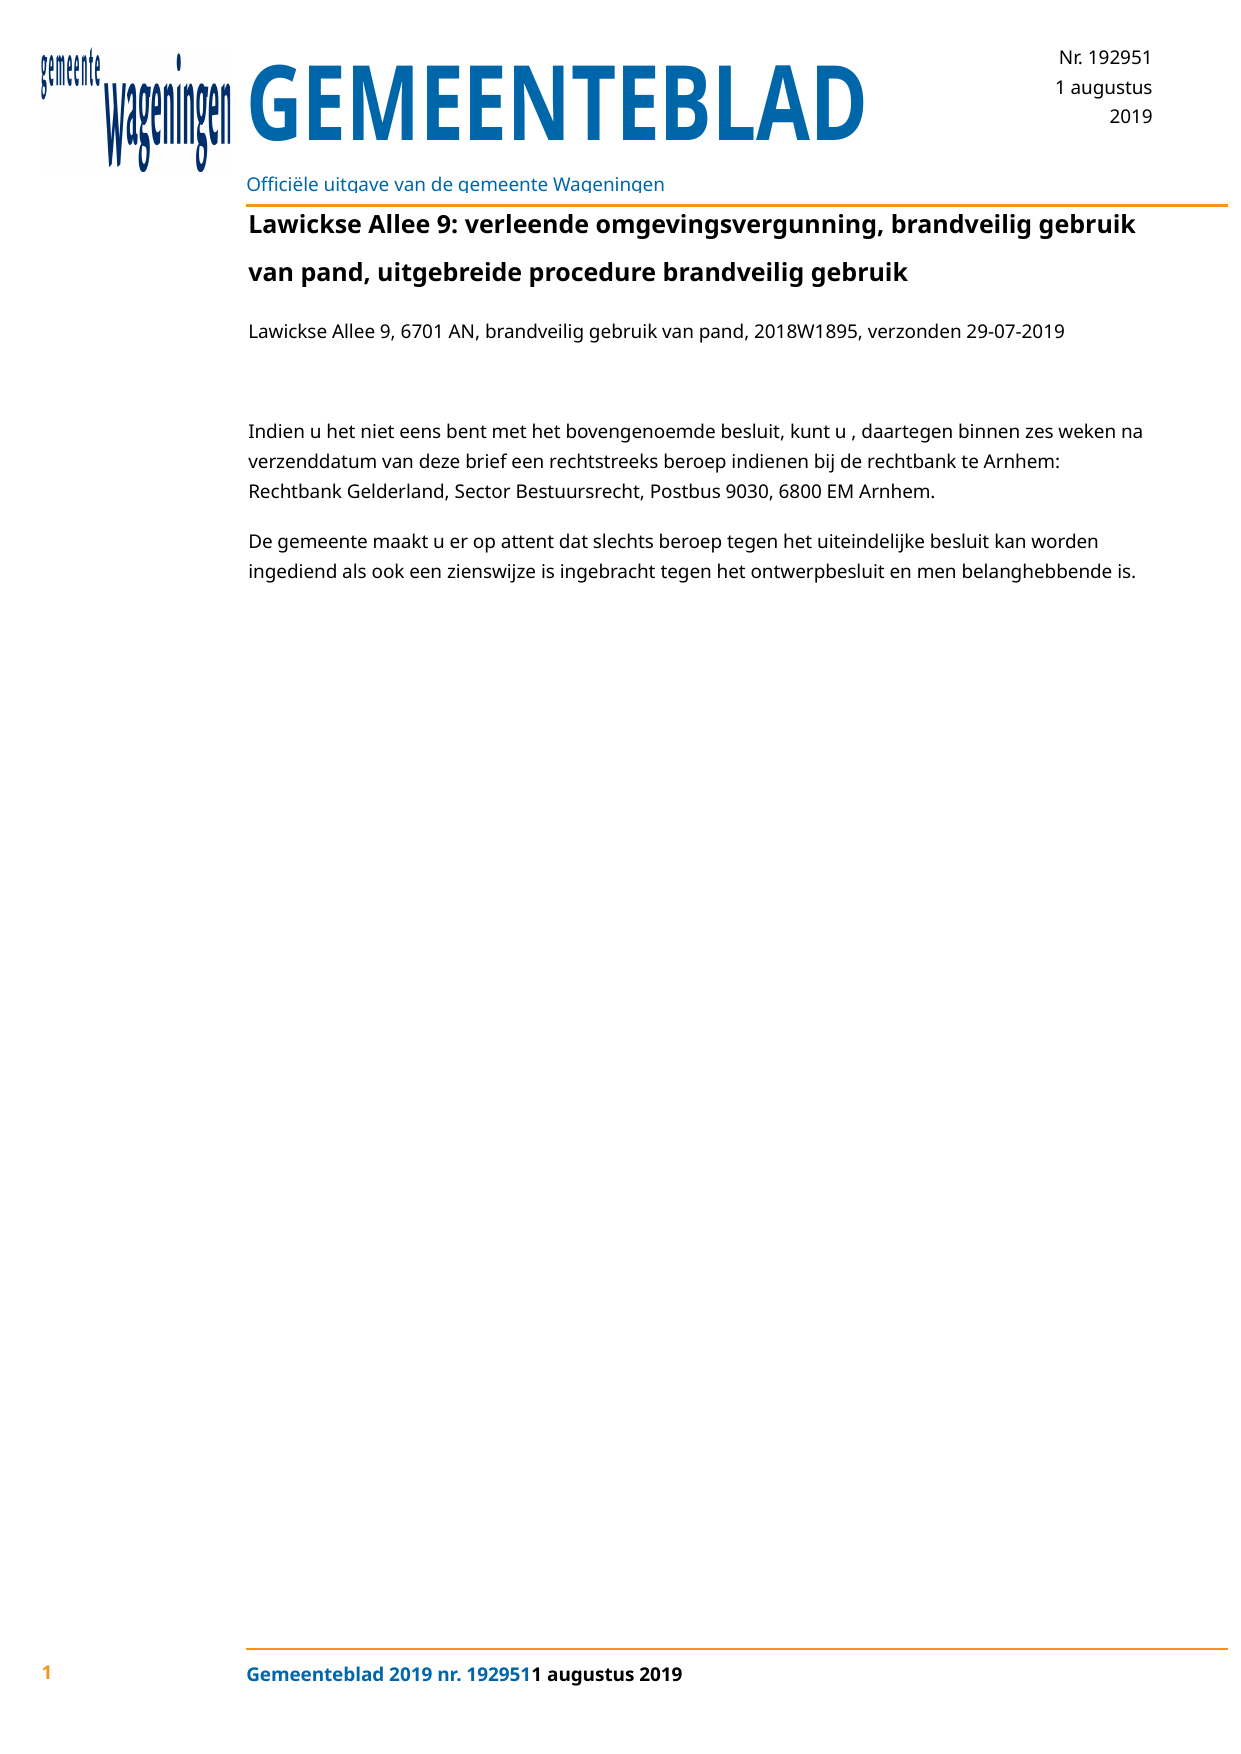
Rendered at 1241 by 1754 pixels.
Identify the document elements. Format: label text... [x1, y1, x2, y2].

text De gemeente maakt u er op attent dat slechts beroep tegen het uiteindelijke besluit kan worden ingediend als ook een zienswijze is ingebracht tegen het ontwerpbesluit en men belanghebbende is. [248, 528, 1152, 584]
text Indien u het niet eens bent met het bovengenoemde besluit, kunt u , daartegen binnen zes weken na verzenddatum van deze brief een rechtstreeks beroep indienen bij de rechtbank te Arnhem: Rechtbank Gelderland, Sector Bestuursrecht, Postbus 9030, 6800 EM Arnhem. [248, 419, 1152, 504]
text Lawickse Allee 9, 6701 AN, brandveilig gebruik van pand, 2018W1895, verzonden 29-07-2019 [248, 318, 1152, 344]
picture [41, 47, 231, 172]
text Lawickse Allee 9: verleende omgevingsvergunning, brandveilig gebruik van pand, uitgebreide procedure brandveilig gebruik [248, 207, 1152, 288]
